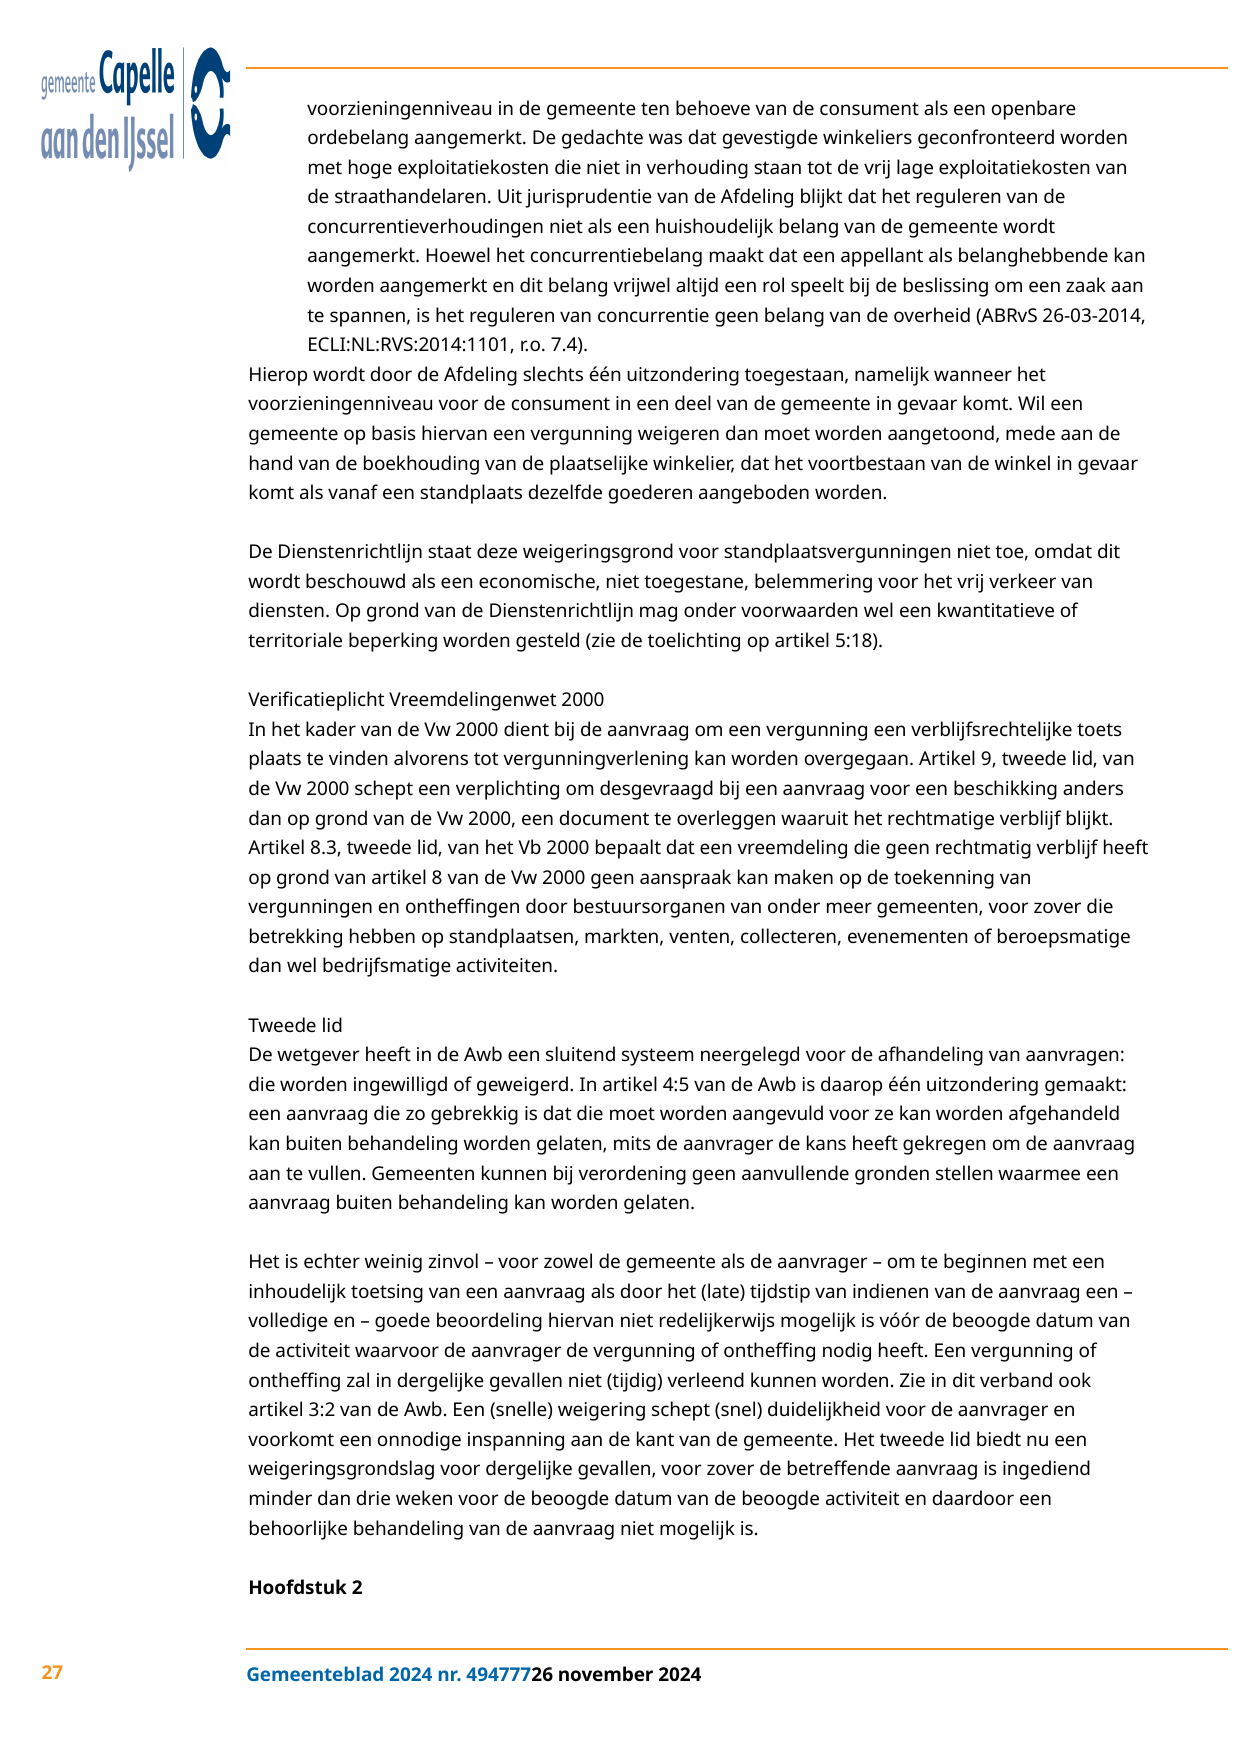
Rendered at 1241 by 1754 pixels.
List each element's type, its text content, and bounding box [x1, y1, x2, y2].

list voorzieningenniveau in de gemeente ten behoeve van de consument als een openbare ordebelang aangemerkt. De gedachte was dat gevestigde winkeliers geconfronteerd worden met hoge exploitatiekosten die niet in verhouding staan tot de vrij lage exploitatiekosten van de straathandelaren. Uit jurisprudentie van de Afdeling blijkt dat het reguleren van de concurrentieverhoudingen niet als een huishoudelijk belang van de gemeente wordt aangemerkt. Hoewel het concurrentiebelang maakt dat een appellant als belanghebbende kan worden aangemerkt en dit belang vrijwel altijd een rol speelt bij de beslissing om een zaak aan te spannen, is het reguleren van concurrentie geen belang van de overheid (ABRvS 26-03-2014, ECLI:NL:RVS:2014:1101, r.o. 7.4). [248, 95, 1152, 357]
text In het kader van de Vw 2000 dient bij de aanvraag om een vergunning een verblijfsrechtelijke toets plaats te vinden alvorens tot vergunningverlening kan worden overgegaan. Artikel 9, tweede lid, van de Vw 2000 schept een verplichting om desgevraagd bij een aanvraag voor een beschikking anders dan op grond van de Vw 2000, een document te overleggen waaruit het rechtmatige verblijf blijkt. Artikel 8.3, tweede lid, van het Vb 2000 bepaalt dat een vreemdeling die geen rechtmatig verblijf heeft op grond van artikel 8 van de Vw 2000 geen aanspraak kan maken op de toekenning van vergunningen en ontheffingen door bestuursorganen van onder meer gemeenten, voor zover die betrekking hebben op standplaatsen, markten, venten, collecteren, evenementen of beroepsmatige dan wel bedrijfsmatige activiteiten. [248, 716, 1152, 978]
picture [41, 47, 231, 172]
text Hierop wordt door de Afdeling slechts één uitzondering toegestaan, namelijk wanneer het voorzieningenniveau voor de consument in een deel van de gemeente in gevaar komt. Wil een gemeente op basis hiervan een vergunning weigeren dan moet worden aangetoond, mede aan de hand van de boekhouding van de plaatselijke winkelier, dat het voortbestaan van de winkel in gevaar komt als vanaf een standplaats dezelfde goederen aangeboden worden. [248, 361, 1152, 505]
text De Dienstenrichtlijn staat deze weigeringsgrond voor standplaatsvergunningen niet toe, omdat dit wordt beschouwd als een economische, niet toegestane, belemmering voor het vrij verkeer van diensten. Op grond van de Dienstenrichtlijn mag onder voorwaarden wel een kwantitatieve of territoriale beperking worden gesteld (zie de toelichting op artikel 5:18). [248, 538, 1152, 653]
text Hoofdstuk 2 [248, 1574, 1152, 1600]
text De wetgever heeft in de Awb een sluitend systeem neergelegd voor de afhandeling van aanvragen: die worden ingewilligd of geweigerd. In artikel 4:5 van de Awb is daarop één uitzondering gemaakt: een aanvraag die zo gebrekkig is dat die moet worden aangevuld voor ze kan worden afgehandeld kan buiten behandeling worden gelaten, mits de aanvrager de kans heeft gekregen om de aanvraag aan te vullen. Gemeenten kunnen bij verordening geen aanvullende gronden stellen waarmee een aanvraag buiten behandeling kan worden gelaten. [248, 1041, 1152, 1215]
text Tweede lid [248, 1012, 1152, 1038]
text Het is echter weinig zinvol – voor zowel de gemeente als de aanvrager – om te beginnen met een inhoudelijk toetsing van een aanvraag als door het (late) tijdstip van indienen van de aanvraag een –volledige en – goede beoordeling hiervan niet redelijkerwijs mogelijk is vóór de beoogde datum van de activiteit waarvoor de aanvrager de vergunning of ontheffing nodig heeft. Een vergunning of ontheffing zal in dergelijke gevallen niet (tijdig) verleend kunnen worden. Zie in dit verband ook artikel 3:2 van de Awb. Een (snelle) weigering schept (snel) duidelijkheid voor de aanvrager en voorkomt een onnodige inspanning aan de kant van de gemeente. Het tweede lid biedt nu een weigeringsgrondslag voor dergelijke gevallen, voor zover de betreffende aanvraag is ingediend minder dan drie weken voor de beoogde datum van de beoogde activiteit en daardoor een behoorlijke behandeling van de aanvraag niet mogelijk is. [248, 1248, 1152, 1541]
text Verificatieplicht Vreemdelingenwet 2000 [248, 686, 1152, 712]
